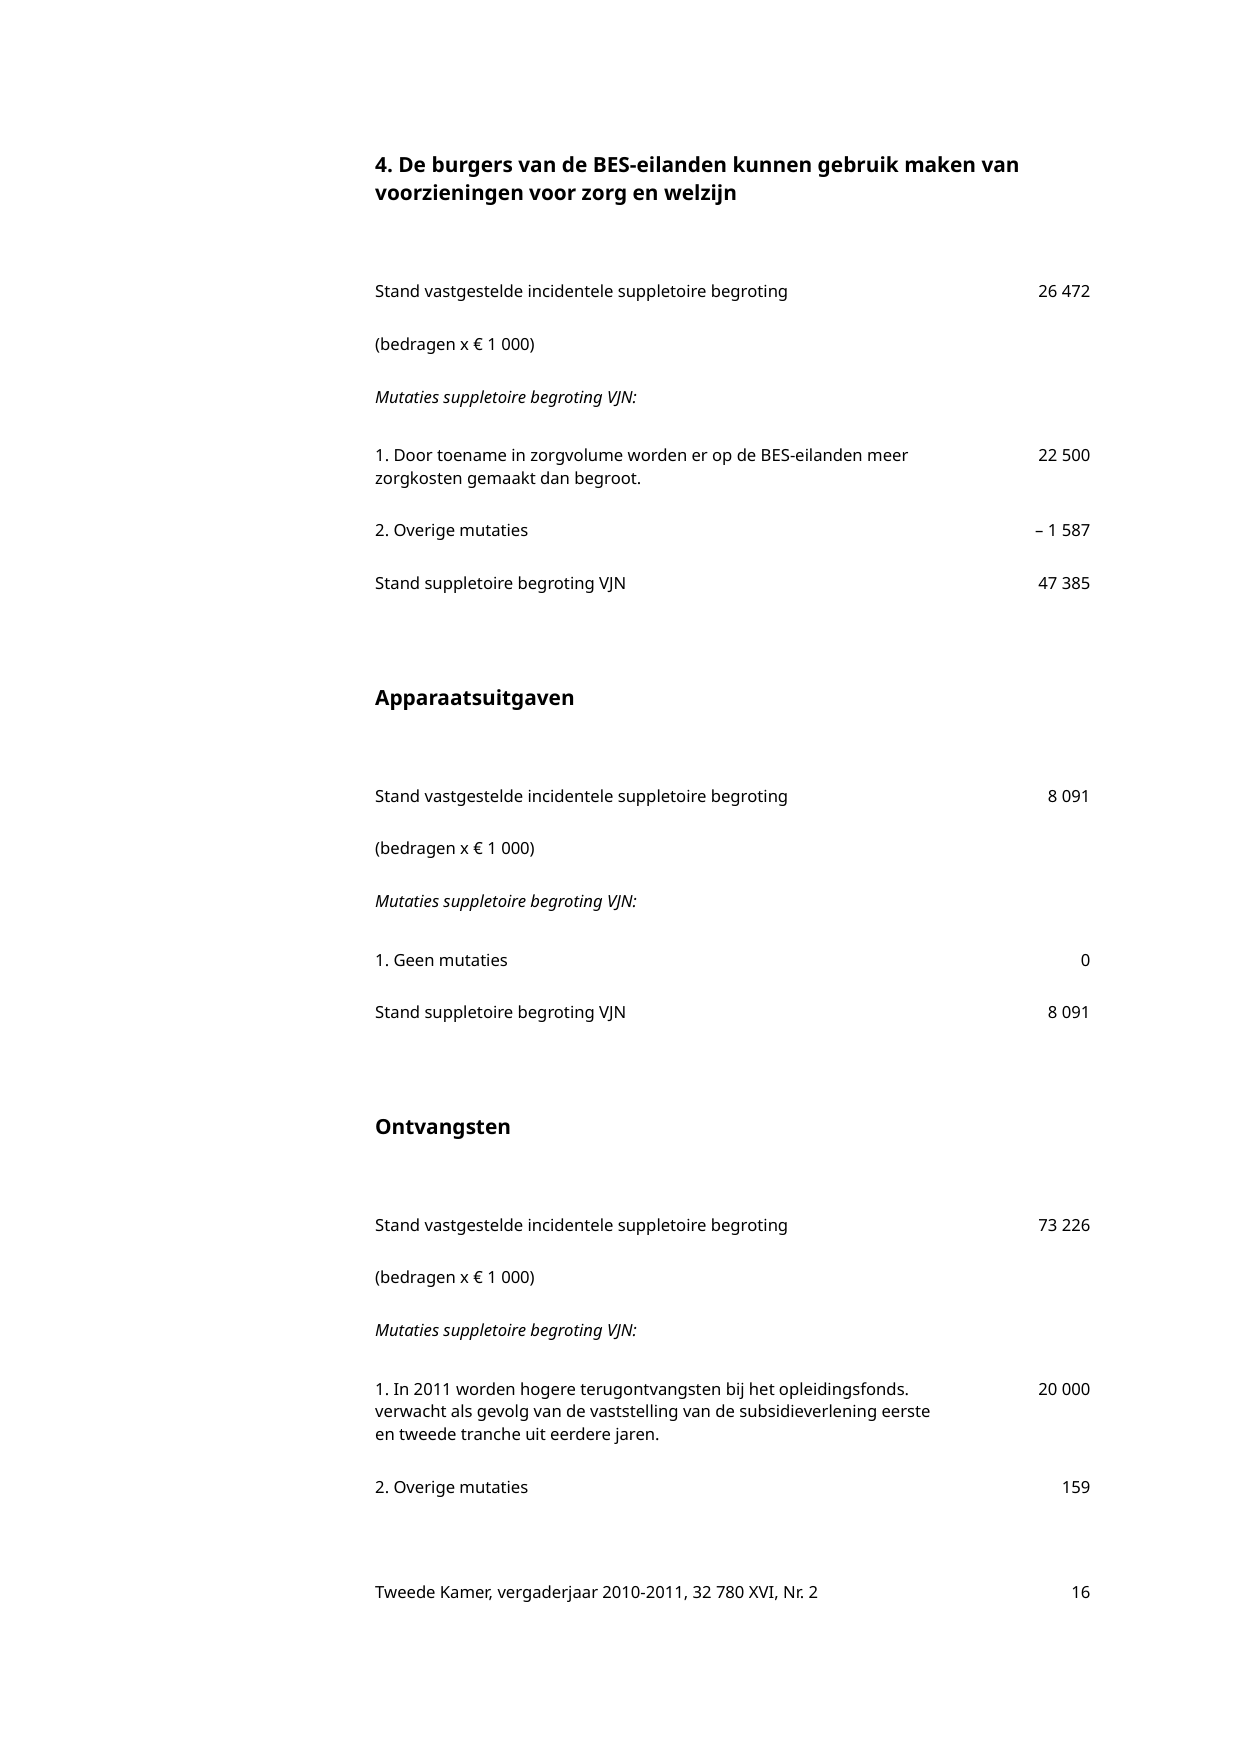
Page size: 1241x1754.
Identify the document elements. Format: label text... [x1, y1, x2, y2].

table_cell 159 [947, 1475, 1090, 1528]
table_cell Mutaties suppletoire begroting VJN: [375, 890, 947, 948]
table_cell 1. Geen mutaties [375, 948, 947, 1001]
table_cell Mutaties suppletoire begroting VJN: [375, 1319, 947, 1377]
table_cell 0 [947, 948, 1090, 1001]
table_cell [947, 890, 1090, 948]
table_header 73 226 [947, 1213, 1090, 1319]
table_header Stand vastgestelde incidentele suppletoire begroting (bedragen x € 1 000) [375, 784, 947, 890]
text Apparaatsuitgaven [375, 683, 1090, 711]
table_cell 1. Door toename in zorgvolume worden er op de BES-eilanden meer zorgkosten gemaakt dan begroot. [375, 444, 947, 519]
table_header 26 472 [947, 280, 1090, 385]
table_cell Stand suppletoire begroting VJN [375, 1001, 947, 1053]
text Ontvangsten [375, 1112, 1090, 1140]
table_cell Stand suppletoire begroting VJN [375, 572, 947, 624]
table_cell 20 000 [947, 1377, 1090, 1475]
table_cell 8 091 [947, 1001, 1090, 1053]
table_cell [947, 1319, 1090, 1377]
table_header 8 091 [947, 784, 1090, 890]
table_header Stand vastgestelde incidentele suppletoire begroting (bedragen x € 1 000) [375, 1213, 947, 1319]
table_cell 2. Overige mutaties [375, 1475, 947, 1528]
table_cell 22 500 [947, 444, 1090, 519]
table_cell 47 385 [947, 572, 1090, 624]
table_header Stand vastgestelde incidentele suppletoire begroting (bedragen x € 1 000) [375, 280, 947, 385]
table_cell [947, 385, 1090, 444]
table_cell 1. In 2011 worden hogere terugontvangsten bij het opleidingsfonds. verwacht als gevolg van de vaststelling van de subsidieverlening eerste en tweede tranche uit eerdere jaren. [375, 1377, 947, 1475]
text 4. De burgers van de BES-eilanden kunnen gebruik maken van voorzieningen voor zorg en welzijn [375, 150, 1090, 207]
table_cell 2. Overige mutaties [375, 519, 947, 572]
table_cell – 1 587 [947, 519, 1090, 572]
table_cell Mutaties suppletoire begroting VJN: [375, 385, 947, 444]
